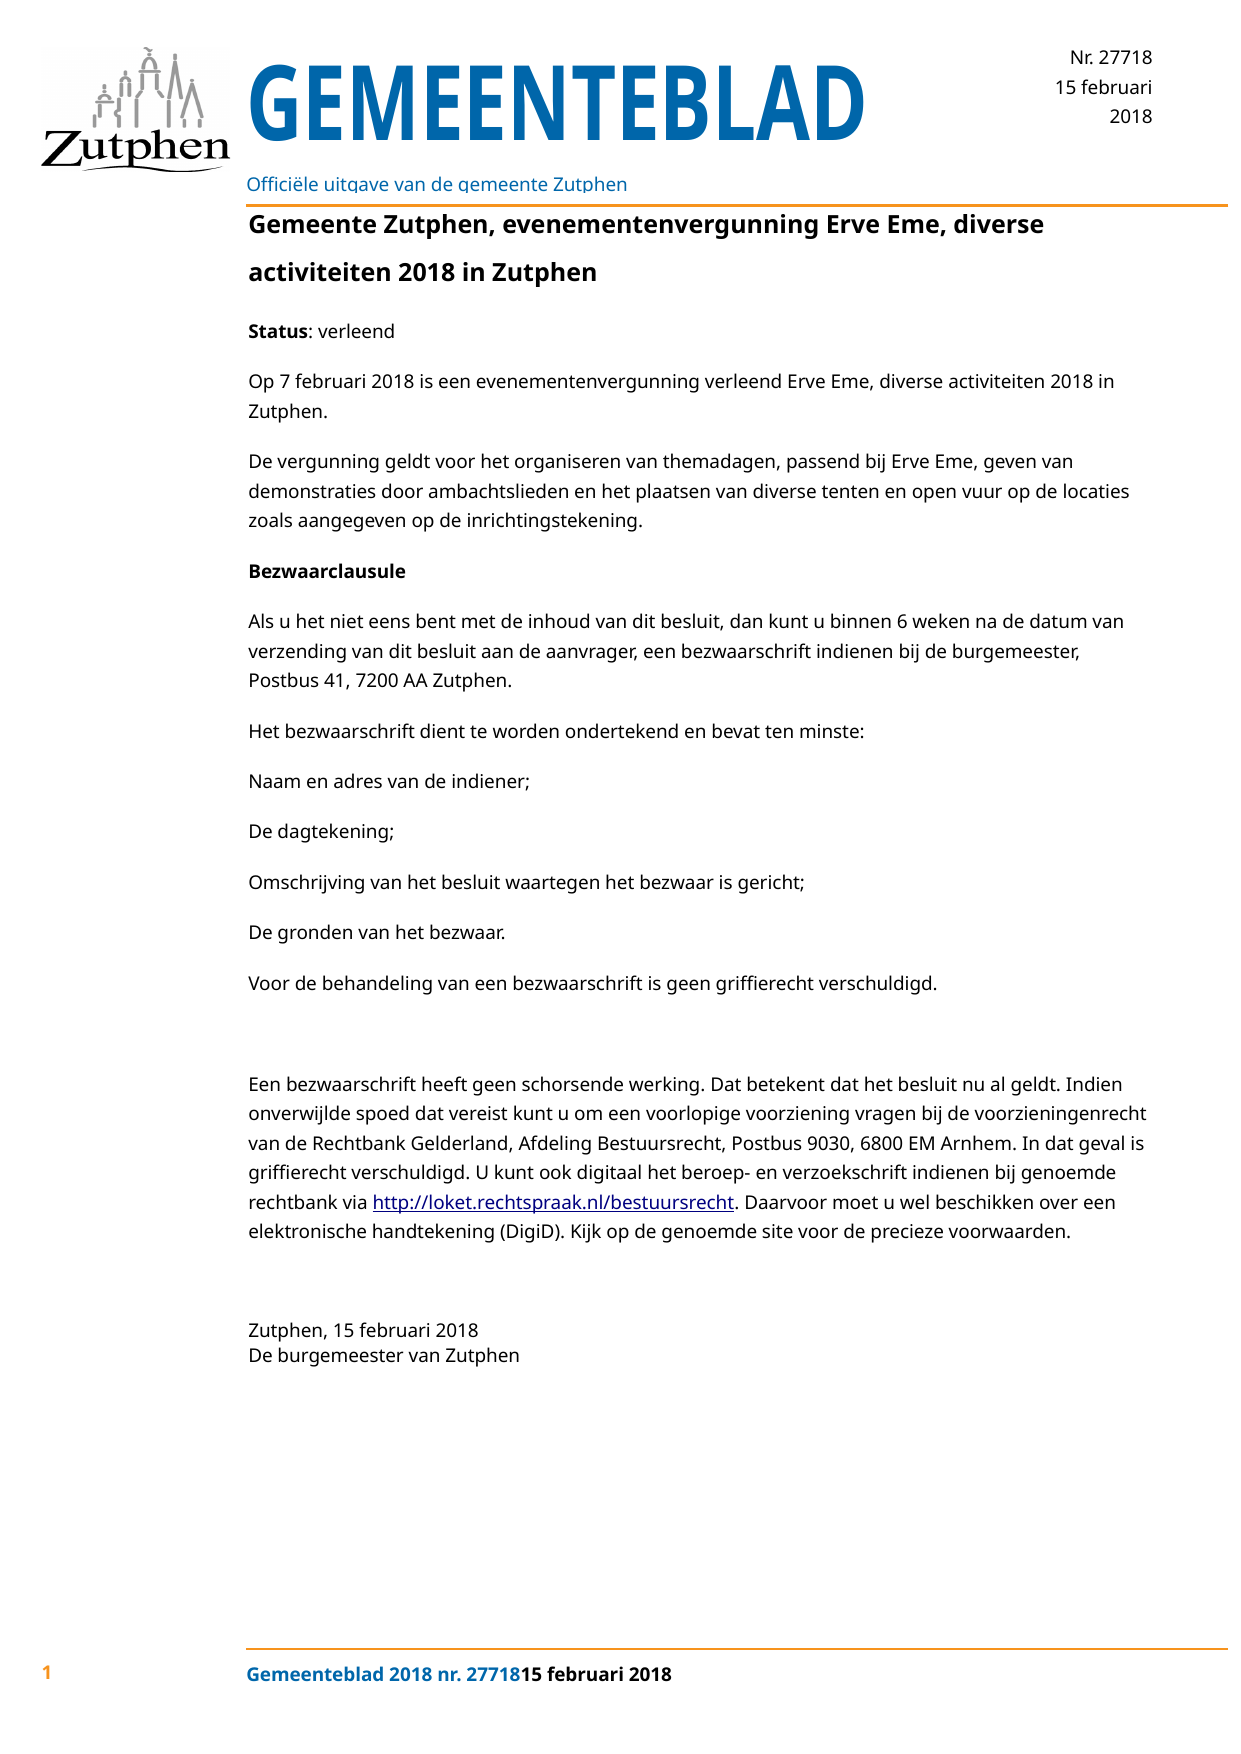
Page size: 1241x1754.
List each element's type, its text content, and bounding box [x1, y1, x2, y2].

text Voor de behandeling van een bezwaarschrift is geen griffierecht verschuldigd. [248, 970, 1152, 996]
text Op 7 februari 2018 is een evenementenvergunning verleend Erve Eme, diverse activiteiten 2018 in Zutphen. [248, 368, 1152, 424]
text Als u het niet eens bent met de inhoud van dit besluit, dan kunt u binnen 6 weken na de datum van verzending van dit besluit aan de aanvrager, een bezwaarschrift indienen bij de burgemeester, Postbus 41, 7200 AA Zutphen. [248, 608, 1152, 693]
text De dagtekening; [248, 819, 1152, 844]
text Status: verleend [248, 318, 1152, 344]
text Zutphen, 15 februari 2018 [248, 1317, 1152, 1343]
text Omschrijving van het besluit waartegen het bezwaar is gericht; [248, 869, 1152, 895]
text Naam en adres van de indiener; [248, 768, 1152, 794]
text Gemeente Zutphen, evenementenvergunning Erve Eme, diverse activiteiten 2018 in Zutphen [248, 207, 1152, 288]
text Het bezwaarschrift dient te worden ondertekend en bevat ten minste: [248, 718, 1152, 744]
text Bezwaarclausule [248, 558, 1152, 584]
text De burgemeester van Zutphen [248, 1343, 1152, 1368]
text Een bezwaarschrift heeft geen schorsende werking. Dat betekent dat het besluit nu al geldt. Indien onverwijlde spoed dat vereist kunt u om een voorlopige voorziening vragen bij de voorzieningenrecht van de Rechtbank Gelderland, Afdeling Bestuursrecht, Postbus 9030, 6800 EM Arnhem. In dat geval is griffierecht verschuldigd. U kunt ook digitaal het beroep- en verzoekschrift indienen bij genoemde rechtbank via http://loket.rechtspraak.nl/bestuursrecht. Daarvoor moet u wel beschikken over een elektronische handtekening (DigiD). Kijk op de genoemde site voor de precieze voorwaarden. [248, 1071, 1152, 1244]
text De gronden van het bezwaar. [248, 919, 1152, 945]
text De vergunning geldt voor het organiseren van themadagen, passend bij Erve Eme, geven van demonstraties door ambachtslieden en het plaatsen van diverse tenten en open vuur op de locaties zoals aangegeven op de inrichtingstekening. [248, 448, 1152, 533]
picture [41, 47, 231, 172]
